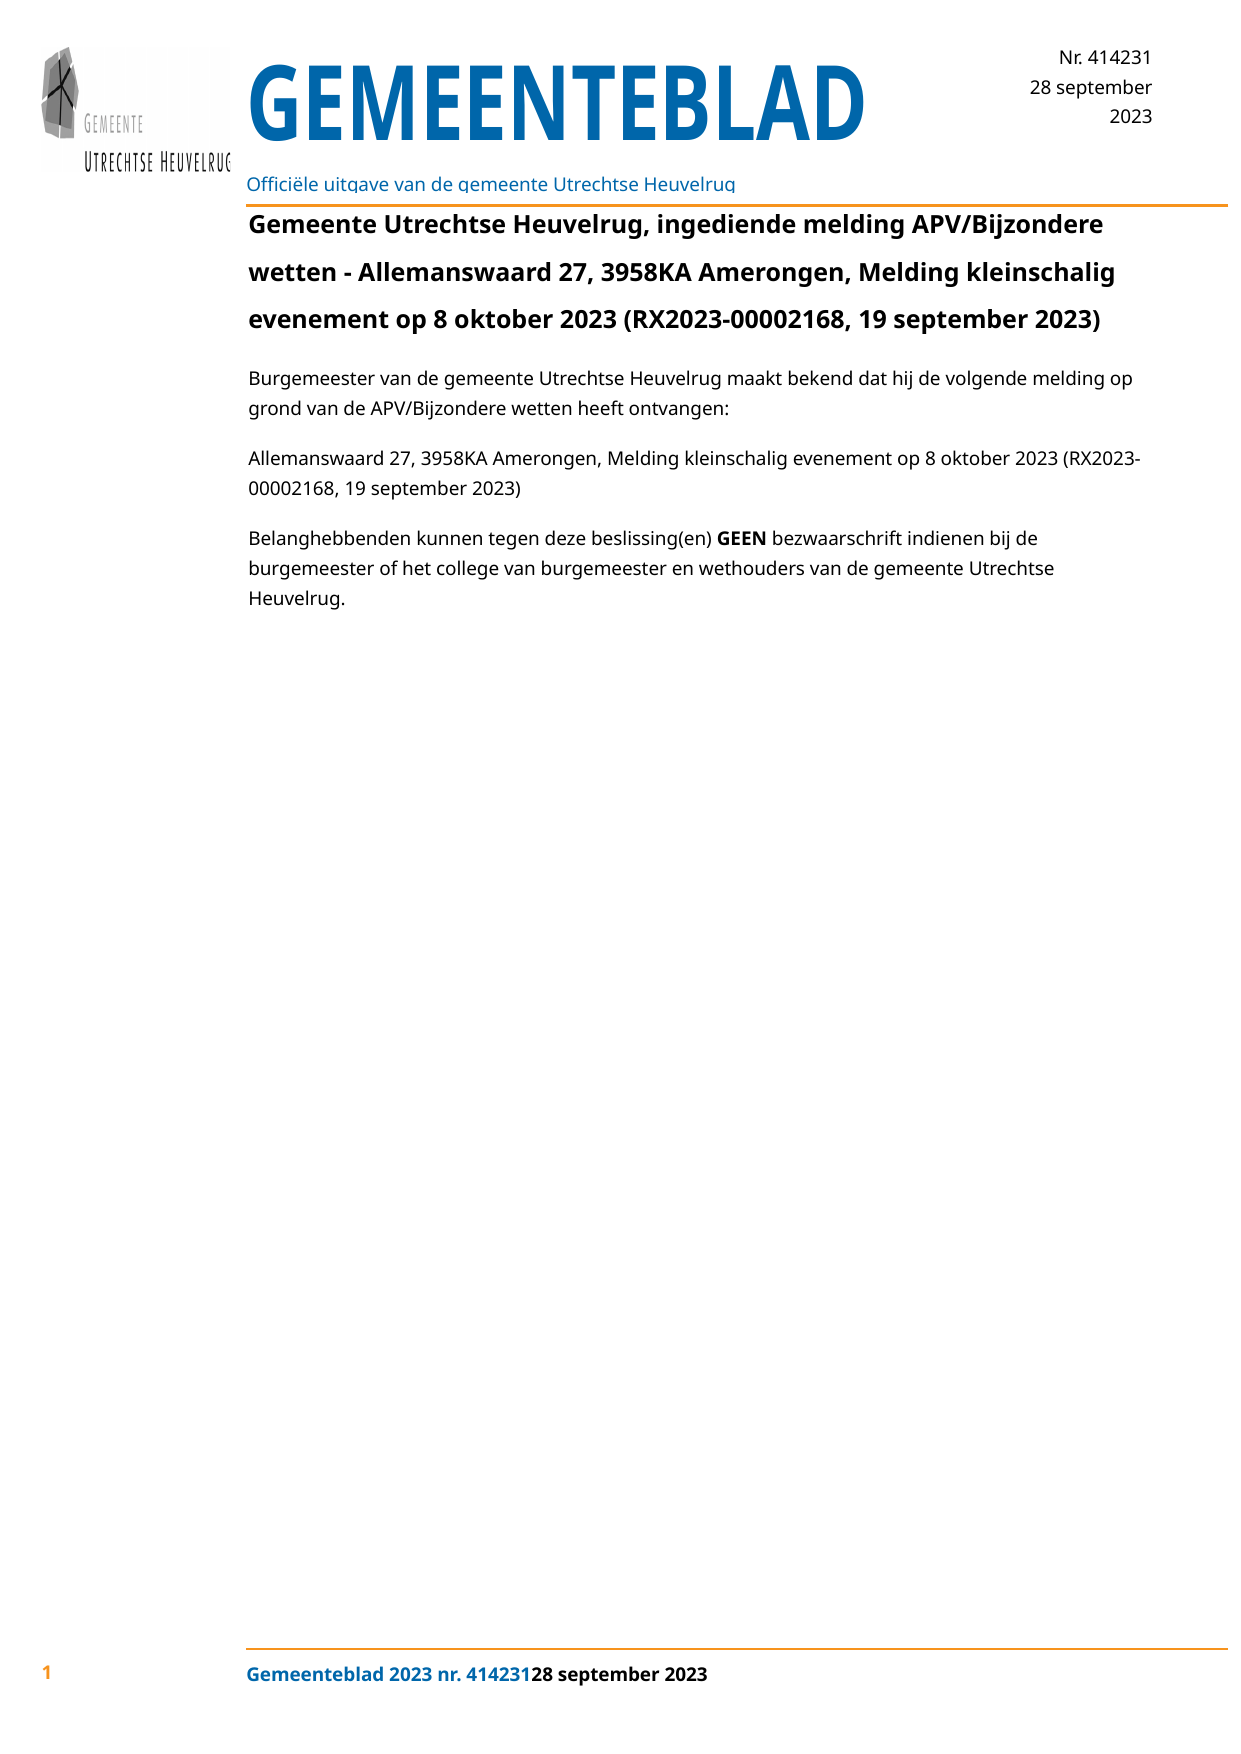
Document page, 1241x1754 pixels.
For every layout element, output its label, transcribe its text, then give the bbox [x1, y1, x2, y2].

text Gemeente Utrechtse Heuvelrug, ingediende melding APV/Bijzondere wetten - Allemanswaard 27, 3958KA Amerongen, Melding kleinschalig evenement op 8 oktober 2023 (RX2023-00002168, 19 september 2023) [248, 207, 1152, 336]
text Belanghebbenden kunnen tegen deze beslissing(en) GEEN bezwaarschrift indienen bij de burgemeester of het college van burgemeester en wethouders van de gemeente Utrechtse Heuvelrug. [248, 526, 1152, 610]
text Allemanswaard 27, 3958KA Amerongen, Melding kleinschalig evenement op 8 oktober 2023 (RX2023-00002168, 19 september 2023) [248, 446, 1152, 501]
text Burgemeester van de gemeente Utrechtse Heuvelrug maakt bekend dat hij de volgende melding op grond van de APV/Bijzondere wetten heeft ontvangen: [248, 366, 1152, 421]
picture [41, 47, 231, 172]
